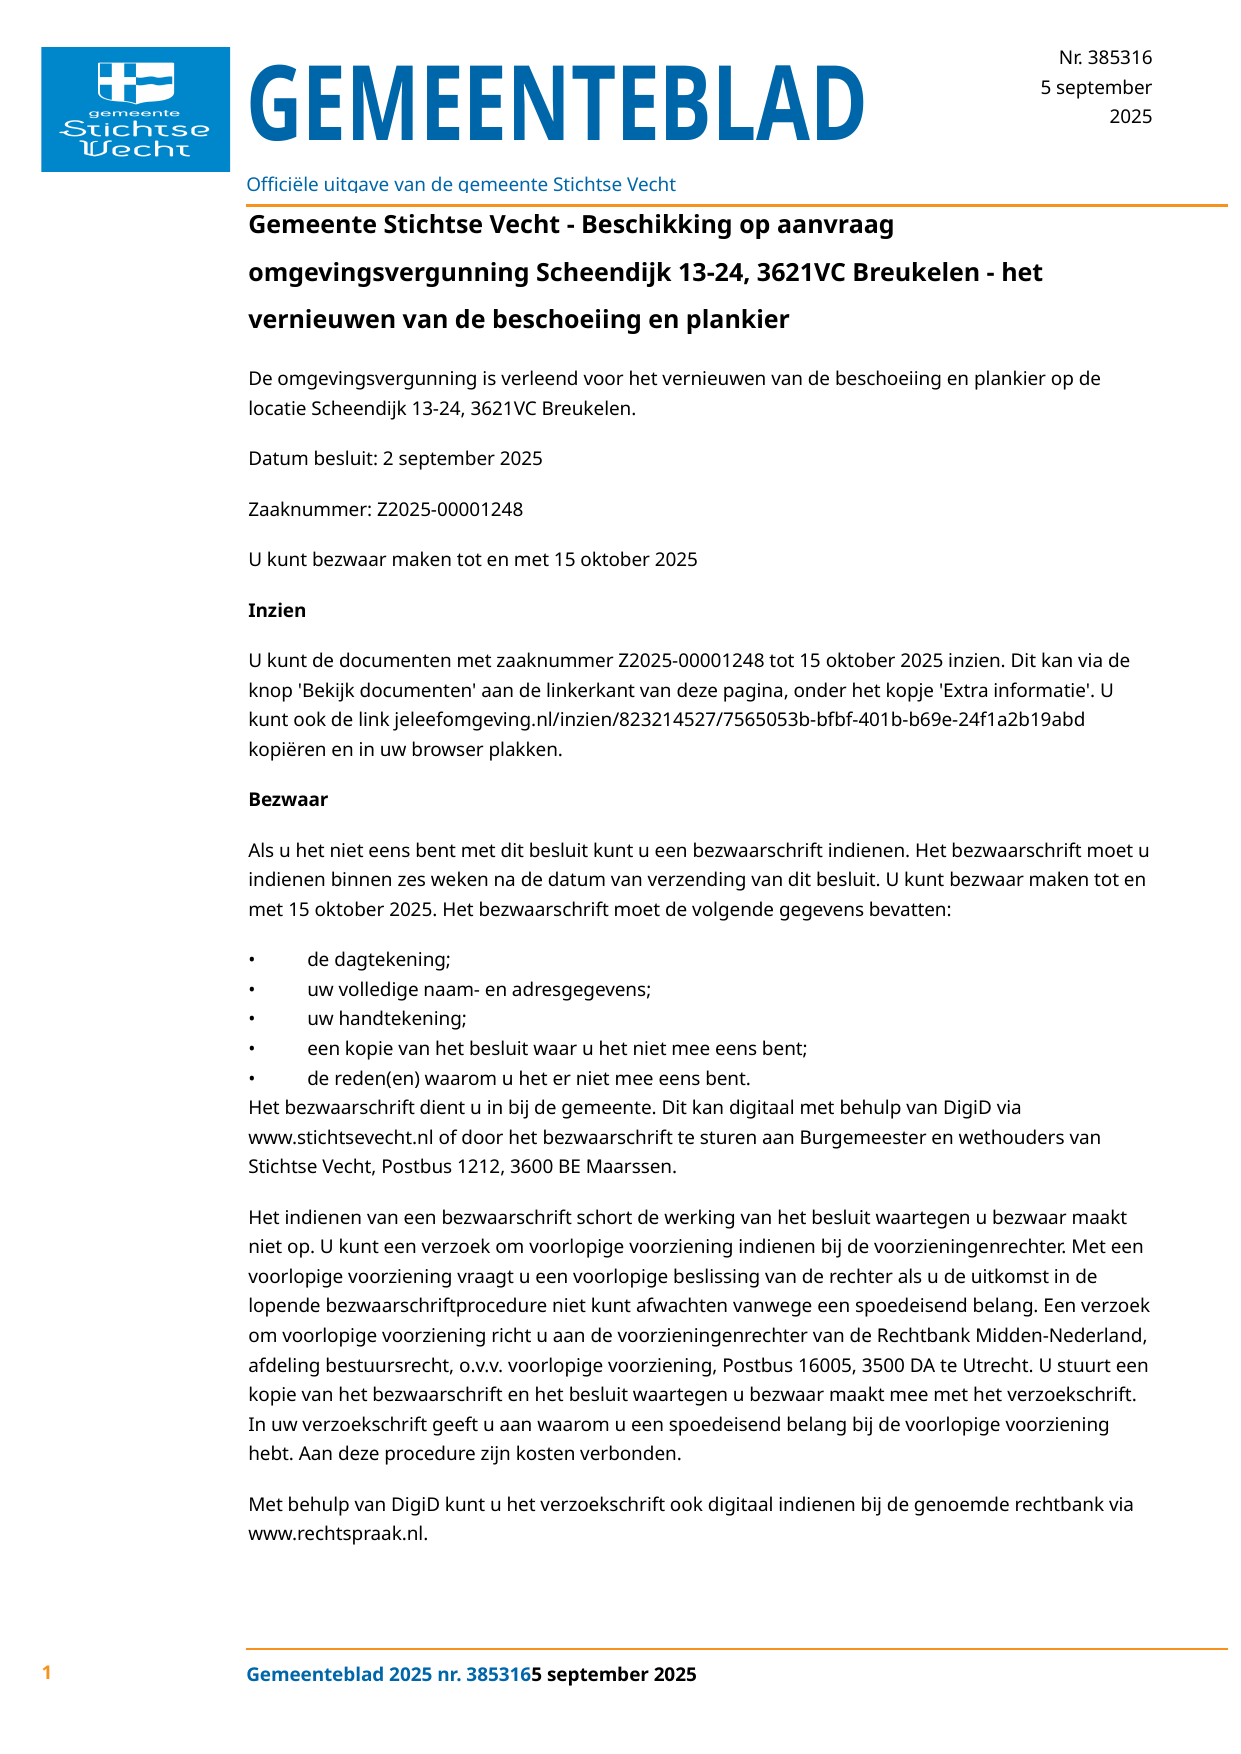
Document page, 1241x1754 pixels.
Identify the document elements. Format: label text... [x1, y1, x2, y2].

text Bezwaar [248, 786, 1152, 812]
text Het indienen van een bezwaarschrift schort de werking van het besluit waartegen u bezwaar maakt niet op. U kunt een verzoek om voorlopige voorziening indienen bij de voorzieningenrechter. Met een voorlopige voorziening vraagt u een voorlopige beslissing van de rechter als u de uitkomst in de lopende bezwaarschriftprocedure niet kunt afwachten vanwege een spoedeisend belang. Een verzoek om voorlopige voorziening richt u aan de voorzieningenrechter van de Rechtbank Midden-Nederland, afdeling bestuursrecht, o.v.v. voorlopige voorziening, Postbus 16005, 3500 DA te Utrecht. U stuurt een kopie van het bezwaarschrift en het besluit waartegen u bezwaar maakt mee met het verzoekschrift. In uw verzoekschrift geeft u aan waarom u een spoedeisend belang bij de voorlopige voorziening hebt. Aan deze procedure zijn kosten verbonden. [248, 1204, 1152, 1466]
list een kopie van het besluit waar u het niet mee eens bent; [248, 1035, 1152, 1061]
text Zaaknummer: Z2025-00001248 [248, 496, 1152, 522]
text Datum besluit: 2 september 2025 [248, 446, 1152, 471]
picture [99, 63, 135, 101]
list uw volledige naam- en adresgegevens; [248, 976, 1152, 1002]
text Als u het niet eens bent met dit besluit kunt u een bezwaarschrift indienen. Het bezwaarschrift moet u indienen binnen zes weken na de datum van verzending van dit besluit. U kunt bezwaar maken tot en met 15 oktober 2025. Het bezwaarschrift moet de volgende gegevens bevatten: [248, 837, 1152, 922]
text U kunt bezwaar maken tot en met 15 oktober 2025 [248, 546, 1152, 572]
text U kunt de documenten met zaaknummer Z2025-00001248 tot 15 oktober 2025 inzien. Dit kan via de knop 'Bekijk documenten' aan de linkerkant van deze pagina, onder het kopje 'Extra informatie'. U kunt ook de link jeleefomgeving.nl/inzien/823214527/7565053b-bfbf-401b-b69e-24f1a2b19abd kopiëren en in uw browser plakken. [248, 647, 1152, 762]
list de reden(en) waarom u het er niet mee eens bent. [248, 1065, 1152, 1090]
text Met behulp van DigiD kunt u het verzoekschrift ook digitaal indienen bij de genoemde rechtbank via www.rechtspraak.nl. [248, 1491, 1152, 1546]
list de dagtekening; [248, 946, 1152, 972]
text Het bezwaarschrift dient u in bij de gemeente. Dit kan digitaal met behulp van DigiD via www.stichtsevecht.nl of door het bezwaarschrift te sturen aan Burgemeester en wethouders van Stichtse Vecht, Postbus 1212, 3600 BE Maarssen. [248, 1094, 1152, 1179]
list uw handtekening; [248, 1006, 1152, 1031]
text Inzien [248, 597, 1152, 622]
text De omgevingsvergunning is verleend voor het vernieuwen van de beschoeiing en plankier op de locatie Scheendijk 13-24, 3621VC Breukelen. [248, 366, 1152, 421]
picture [137, 63, 174, 103]
text Gemeente Stichtse Vecht - Beschikking op aanvraag omgevingsvergunning Scheendijk 13-24, 3621VC Breukelen - het vernieuwen van de beschoeiing en plankier [248, 207, 1152, 336]
